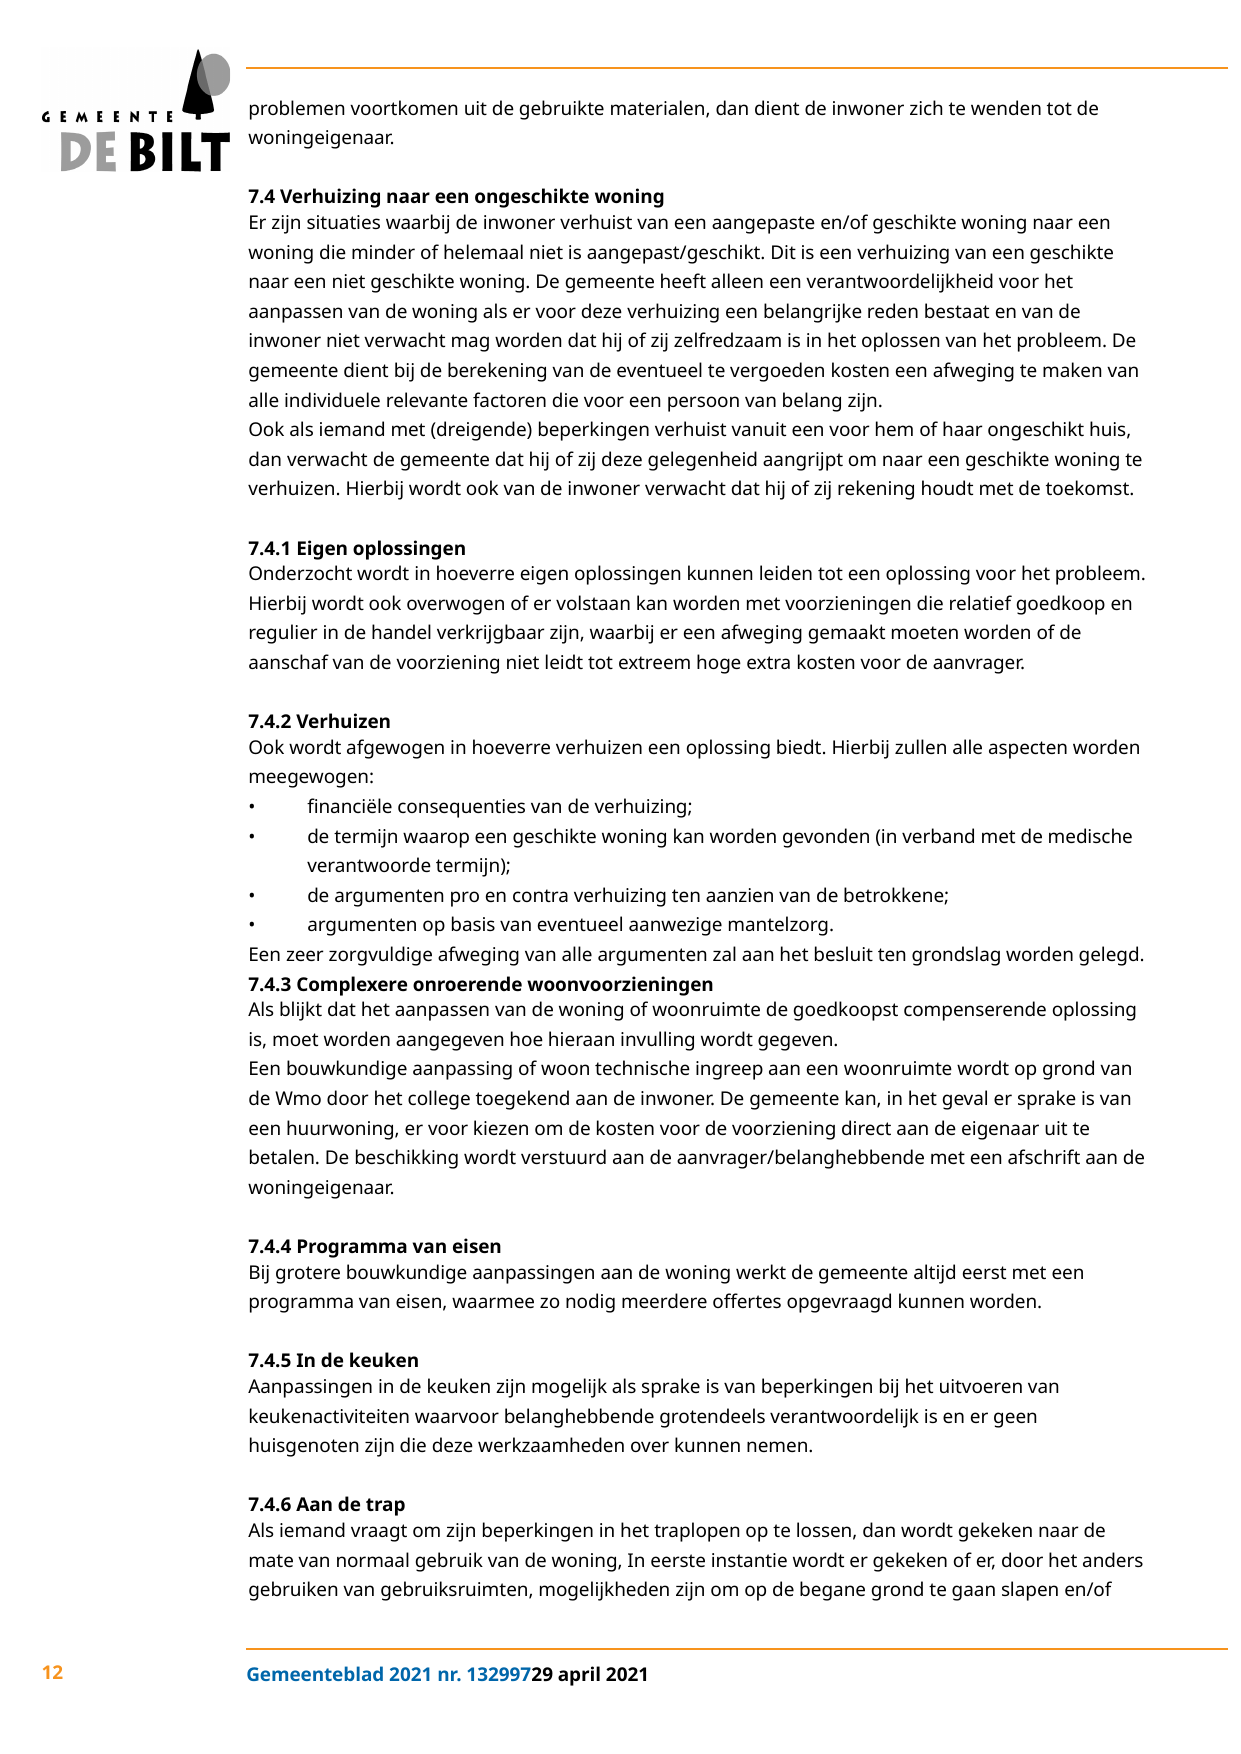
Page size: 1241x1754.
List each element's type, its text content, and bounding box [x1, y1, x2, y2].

text Als blijkt dat het aanpassen van de woning of woonruimte de goedkoopst compenserende oplossing is, moet worden aangegeven hoe hieraan invulling wordt gegeven. [248, 996, 1152, 1052]
list argumenten op basis van eventueel aanwezige mantelzorg. [248, 912, 1152, 937]
text Onderzocht wordt in hoeverre eigen oplossingen kunnen leiden tot een oplossing voor het probleem. Hierbij wordt ook overwogen of er volstaan kan worden met voorzieningen die relatief goedkoop en regulier in de handel verkrijgbaar zijn, waarbij er een afweging gemaakt moeten worden of de aanschaf van de voorziening niet leidt tot extreem hoge extra kosten voor de aanvrager. [248, 560, 1152, 675]
text 7.4.2 Verhuizen [248, 708, 1152, 734]
text 7.4 Verhuizing naar een ongeschikte woning [248, 183, 1152, 209]
text Bij grotere bouwkundige aanpassingen aan de woning werkt de gemeente altijd eerst met een programma van eisen, waarmee zo nodig meerdere offertes opgevraagd kunnen worden. [248, 1259, 1152, 1314]
text Er zijn situaties waarbij de inwoner verhuist van een aangepaste en/of geschikte woning naar een woning die minder of helemaal niet is aangepast/geschikt. Dit is een verhuizing van een geschikte naar een niet geschikte woning. De gemeente heeft alleen een verantwoordelijkheid voor het aanpassen van de woning als er voor deze verhuizing een belangrijke reden bestaat en van de inwoner niet verwacht mag worden dat hij of zij zelfredzaam is in het oplossen van het probleem. De gemeente dient bij de berekening van de eventueel te vergoeden kosten een afweging te maken van alle individuele relevante factoren die voor een persoon van belang zijn. [248, 209, 1152, 412]
picture [41, 47, 231, 172]
text 7.4.5 In de keuken [248, 1348, 1152, 1373]
list de argumenten pro en contra verhuizing ten aanzien van de betrokkene; [248, 882, 1152, 908]
text problemen voortkomen uit de gebruikte materialen, dan dient de inwoner zich te wenden tot de woningeigenaar. [248, 95, 1152, 150]
text Een zeer zorgvuldige afweging van alle argumenten zal aan het besluit ten grondslag worden gelegd. [248, 941, 1152, 967]
text Ook wordt afgewogen in hoeverre verhuizen een oplossing biedt. Hierbij zullen alle aspecten worden meegewogen: [248, 734, 1152, 789]
text 7.4.6 Aan de trap [248, 1492, 1152, 1517]
text Een bouwkundige aanpassing of woon technische ingreep aan een woonruimte wordt op grond van de Wmo door het college toegekend aan de inwoner. De gemeente kan, in het geval er sprake is van een huurwoning, er voor kiezen om de kosten voor de voorziening direct aan de eigenaar uit te betalen. De beschikking wordt verstuurd aan de aanvrager/belanghebbende met een afschrift aan de woningeigenaar. [248, 1056, 1152, 1200]
text Ook als iemand met (dreigende) beperkingen verhuist vanuit een voor hem of haar ongeschikt huis, dan verwacht de gemeente dat hij of zij deze gelegenheid aangrijpt om naar een geschikte woning te verhuizen. Hierbij wordt ook van de inwoner verwacht dat hij of zij rekening houdt met de toekomst. [248, 416, 1152, 501]
list de termijn waarop een geschikte woning kan worden gevonden (in verband met de medische verantwoorde termijn); [248, 823, 1152, 878]
text 7.4.1 Eigen oplossingen [248, 535, 1152, 560]
text 7.4.4 Programma van eisen [248, 1233, 1152, 1259]
text Als iemand vraagt om zijn beperkingen in het traplopen op te lossen, dan wordt gekeken naar de mate van normaal gebruik van de woning, In eerste instantie wordt er gekeken of er, door het anders gebruiken van gebruiksruimten, mogelijkheden zijn om op de begane grond te gaan slapen en/of [248, 1517, 1152, 1602]
text 7.4.3 Complexere onroerende woonvoorzieningen [248, 971, 1152, 996]
list financiële consequenties van de verhuizing; [248, 793, 1152, 819]
text Aanpassingen in de keuken zijn mogelijk als sprake is van beperkingen bij het uitvoeren van keukenactiviteiten waarvoor belanghebbende grotendeels verantwoordelijk is en er geen huisgenoten zijn die deze werkzaamheden over kunnen nemen. [248, 1373, 1152, 1458]
